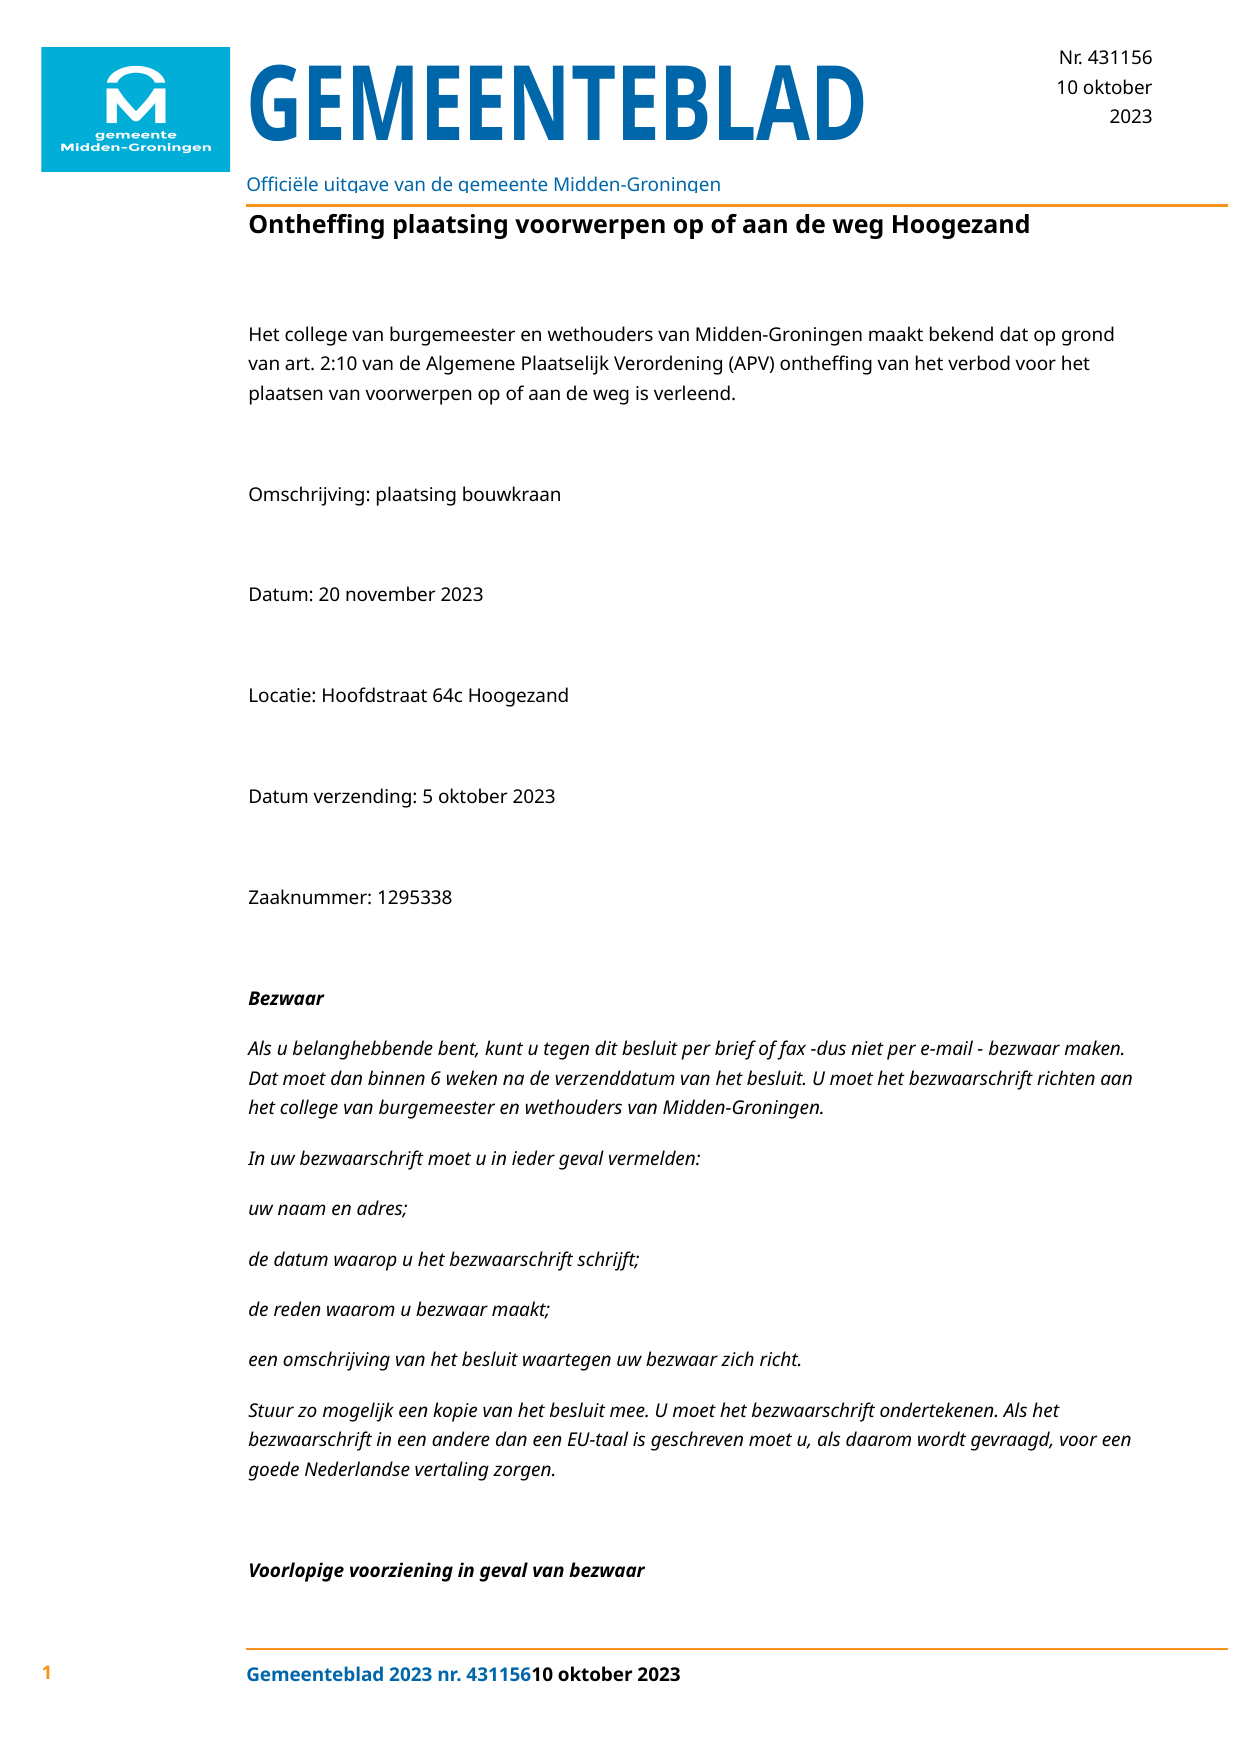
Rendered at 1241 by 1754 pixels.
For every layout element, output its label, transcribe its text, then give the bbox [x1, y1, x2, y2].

text In uw bezwaarschrift moet u in ieder geval vermelden: [248, 1145, 1152, 1171]
text Datum: 20 november 2023 [248, 582, 1152, 607]
text de reden waarom u bezwaar maakt; [248, 1296, 1152, 1322]
text Locatie: Hoofdstraat 64c Hoogezand [248, 682, 1152, 708]
text Ontheffing plaatsing voorwerpen op of aan de weg Hoogezand [248, 207, 1152, 241]
text Bezwaar [248, 985, 1152, 1011]
text Zaaknummer: 1295338 [248, 884, 1152, 910]
text Als u belanghebbende bent, kunt u tegen dit besluit per brief of fax -dus niet per e-mail - bezwaar maken. Dat moet dan binnen 6 weken na de verzenddatum van het besluit. U moet het bezwaarschrift richten aan het college van burgemeester en wethouders van Midden-Groningen. [248, 1035, 1152, 1120]
text een omschrijving van het besluit waartegen uw bezwaar zich richt. [248, 1347, 1152, 1372]
text Het college van burgemeester en wethouders van Midden-Groningen maakt bekend dat op grond van art. 2:10 van de Algemene Plaatselijk Verordening (APV) ontheffing van het verbod voor het plaatsen van voorwerpen op of aan de weg is verleend. [248, 321, 1152, 406]
text Stuur zo mogelijk een kopie van het besluit mee. U moet het bezwaarschrift ondertekenen. Als het bezwaarschrift in een andere dan een EU-taal is geschreven moet u, als daarom wordt gevraagd, voor een goede Nederlandse vertaling zorgen. [248, 1397, 1152, 1482]
picture [107, 89, 165, 122]
text Omschrijving: plaatsing bouwkraan [248, 481, 1152, 506]
text de datum waarop u het bezwaarschrift schrijft; [248, 1246, 1152, 1271]
picture [108, 66, 164, 82]
text uw naam en adres; [248, 1195, 1152, 1221]
text Datum verzending: 5 oktober 2023 [248, 783, 1152, 809]
picture [184, 146, 190, 153]
text Voorlopige voorziening in geval van bezwaar [248, 1557, 1152, 1583]
